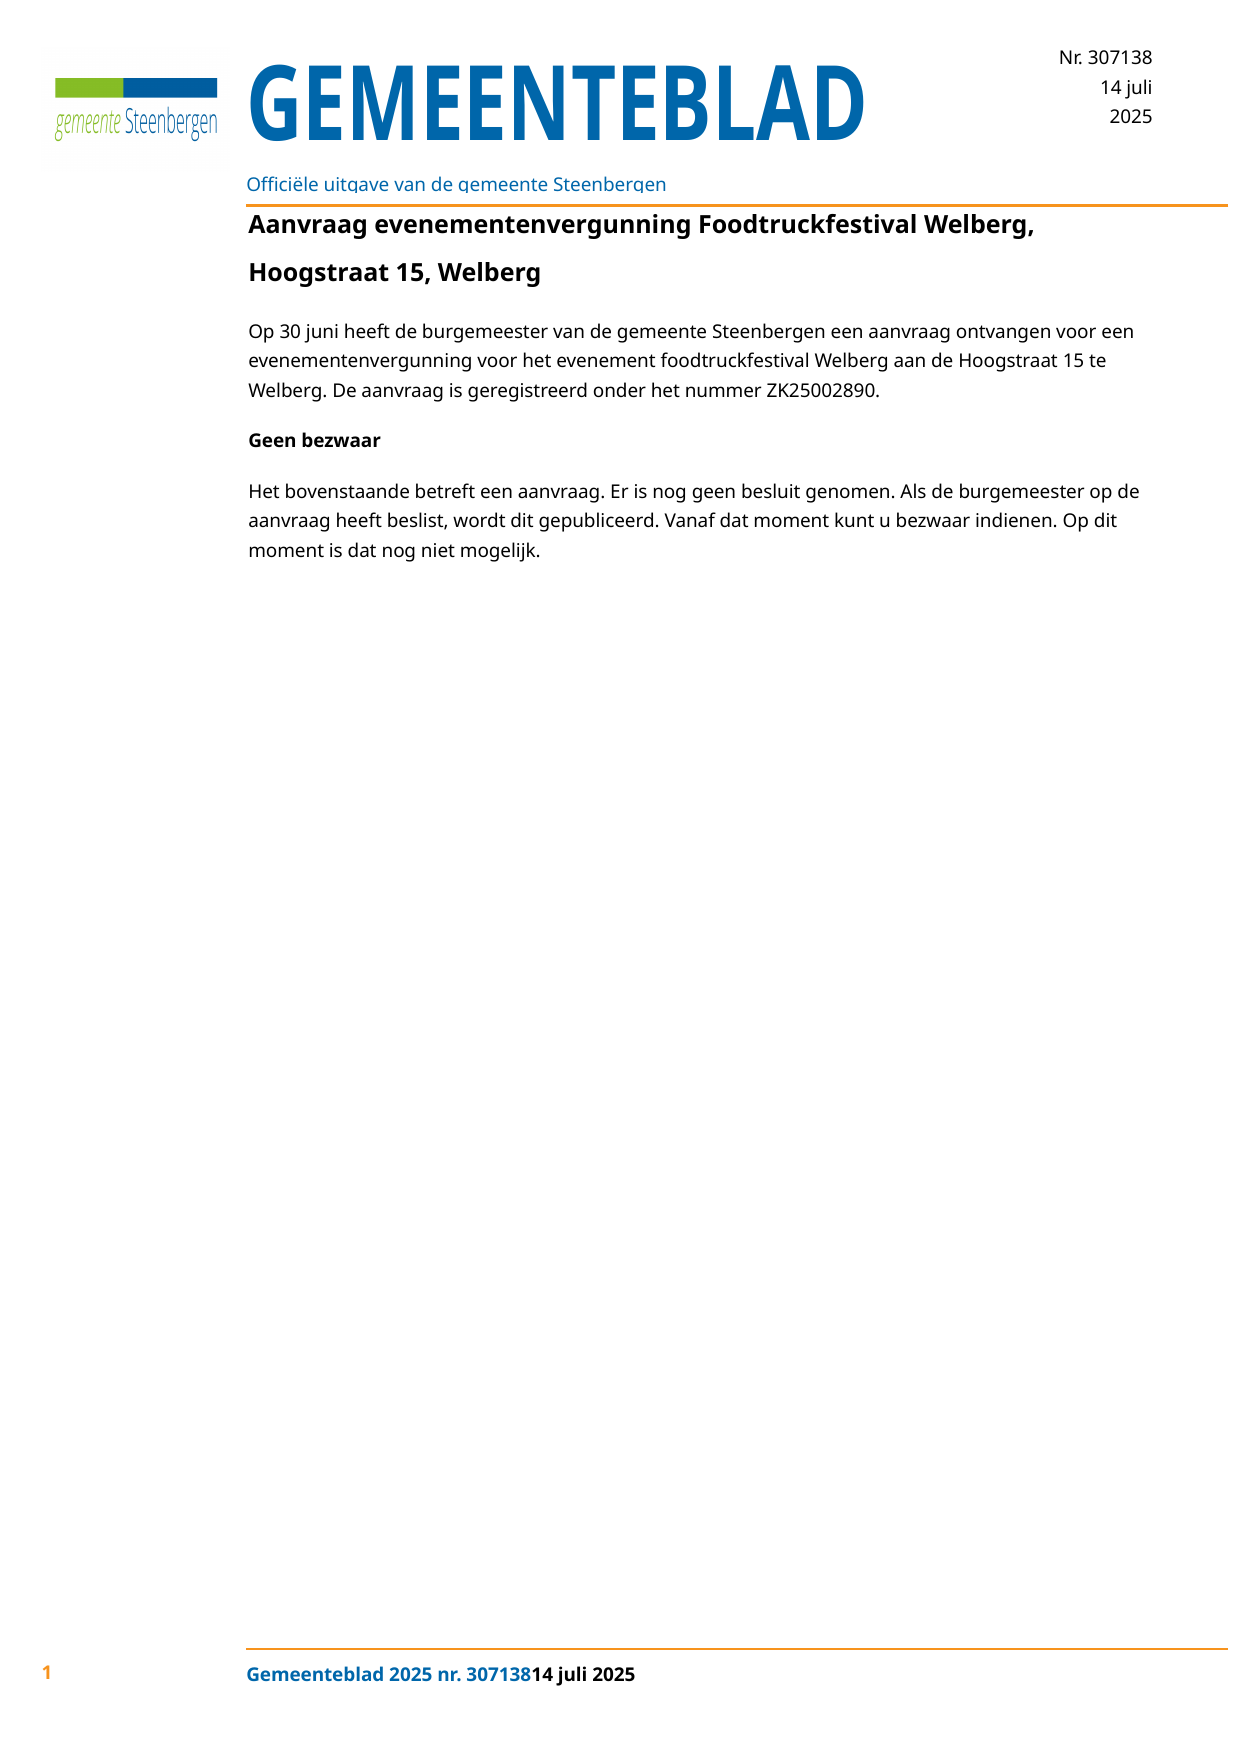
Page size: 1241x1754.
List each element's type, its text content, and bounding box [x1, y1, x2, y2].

picture [41, 47, 231, 172]
text Aanvraag evenementenvergunning Foodtruckfestival Welberg, Hoogstraat 15, Welberg [248, 207, 1152, 288]
text Geen bezwaar [248, 427, 1152, 453]
text Op 30 juni heeft de burgemeester van de gemeente Steenbergen een aanvraag ontvangen voor een evenementenvergunning voor het evenement foodtruckfestival Welberg aan de Hoogstraat 15 te Welberg. De aanvraag is geregistreerd onder het nummer ZK25002890. [248, 318, 1152, 403]
text Het bovenstaande betreft een aanvraag. Er is nog geen besluit genomen. Als de burgemeester op de aanvraag heeft beslist, wordt dit gepubliceerd. Vanaf dat moment kunt u bezwaar indienen. Op dit moment is dat nog niet mogelijk. [248, 478, 1152, 563]
